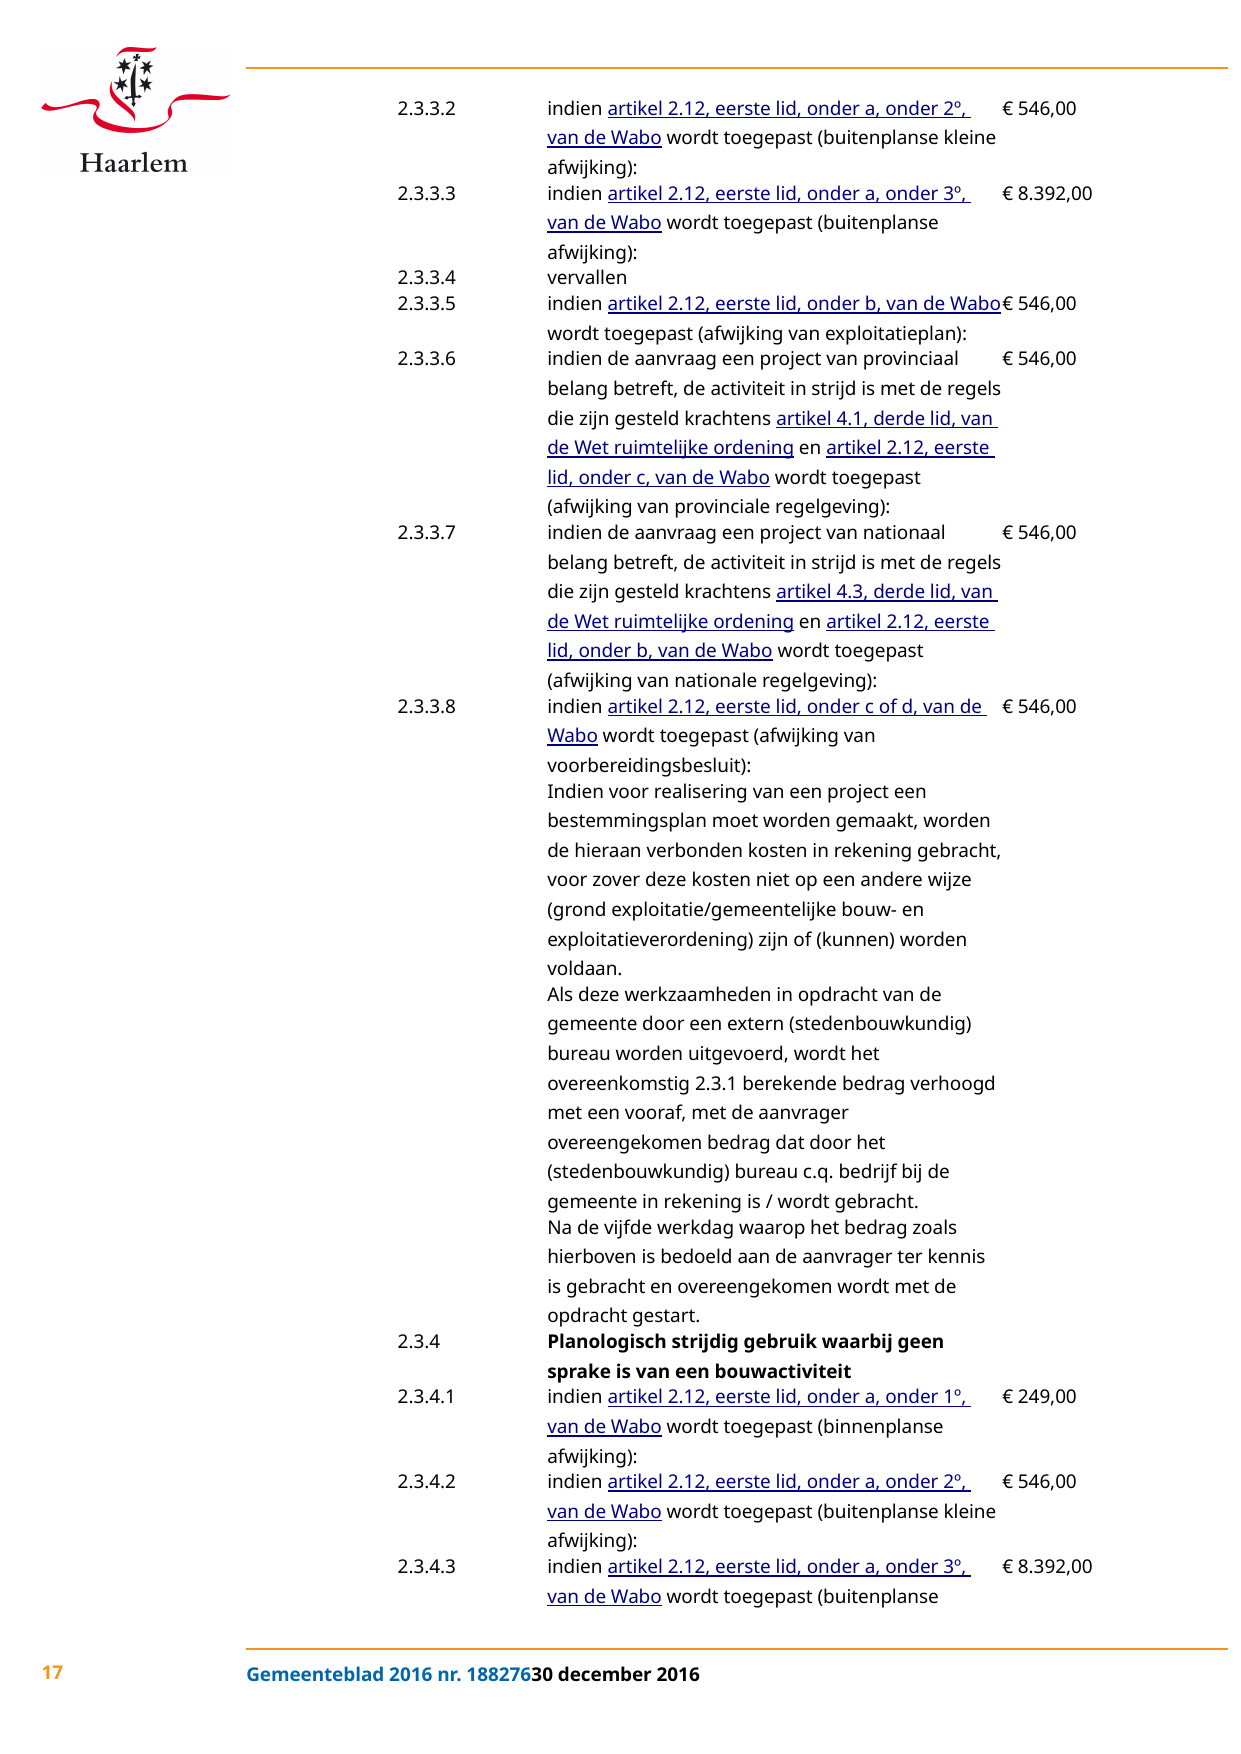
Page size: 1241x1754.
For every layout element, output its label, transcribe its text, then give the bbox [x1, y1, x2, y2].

picture [41, 47, 231, 172]
table_cell [1002, 778, 1152, 981]
table_cell [398, 778, 547, 981]
table_cell [248, 180, 397, 264]
table_cell € 249,00 [1002, 1384, 1152, 1468]
table_cell 2.3.3.2 [398, 95, 547, 180]
table_cell Indien voor realisering van een project een bestemmingsplan moet worden gemaakt, worden de hieraan verbonden kosten in rekening gebracht, voor zover deze kosten niet op een andere wijze (grond exploitatie/gemeentelijke bouw- en exploitatieverordening) zijn of (kunnen) worden voldaan. [547, 778, 1002, 981]
table_cell [248, 1384, 397, 1468]
table_cell 2.3.3.4 [398, 265, 547, 290]
table_cell [248, 1469, 397, 1553]
table_cell 2.3.3.7 [398, 519, 547, 693]
table_cell [248, 778, 397, 981]
table_cell indien artikel 2.12, eerste lid, onder a, onder 3º, van de Wabo wordt toegepast (buitenplanse afwijking): [547, 180, 1002, 264]
table_cell [398, 981, 547, 1214]
table_cell Als deze werkzaamheden in opdracht van de gemeente door een extern (stedenbouwkundig) bureau worden uitgevoerd, wordt het overeenkomstig 2.3.1 berekende bedrag verhoogd met een vooraf, met de aanvrager overeengekomen bedrag dat door het (stedenbouwkundig) bureau c.q. bedrijf bij de gemeente in rekening is / wordt gebracht. [547, 981, 1002, 1214]
table_cell 2.3.4.2 [398, 1469, 547, 1553]
table_cell € 546,00 [1002, 290, 1152, 346]
table_cell € 546,00 [1002, 346, 1152, 519]
table_cell 2.3.4.1 [398, 1384, 547, 1468]
table_cell indien artikel 2.12, eerste lid, onder a, onder 2º, van de Wabo wordt toegepast (buitenplanse kleine afwijking): [547, 1469, 1002, 1553]
table_cell indien artikel 2.12, eerste lid, onder a, onder 3º, van de Wabo wordt toegepast (buitenplanse [547, 1554, 1002, 1609]
table_cell [1002, 1214, 1152, 1328]
table_cell indien artikel 2.12, eerste lid, onder b, van de Wabo wordt toegepast (afwijking van exploitatieplan): [547, 290, 1002, 346]
table_cell [248, 519, 397, 693]
table_cell € 8.392,00 [1002, 180, 1152, 264]
table_cell 2.3.3.6 [398, 346, 547, 519]
table_cell [1002, 265, 1152, 290]
table_cell 2.3.3.5 [398, 290, 547, 346]
table_cell [248, 693, 397, 778]
table_cell indien de aanvraag een project van nationaal belang betreft, de activiteit in strijd is met de regels die zijn gesteld krachtens artikel 4.3, derde lid, van de Wet ruimtelijke ordening en artikel 2.12, eerste lid, onder b, van de Wabo wordt toegepast (afwijking van nationale regelgeving): [547, 519, 1002, 693]
table_cell [248, 981, 397, 1214]
table_cell € 546,00 [1002, 693, 1152, 778]
table_cell vervallen [547, 265, 1002, 290]
table_cell indien artikel 2.12, eerste lid, onder c of d, van de Wabo wordt toegepast (afwijking van voorbereidingsbesluit): [547, 693, 1002, 778]
table_cell [248, 265, 397, 290]
table_cell indien de aanvraag een project van provinciaal belang betreft, de activiteit in strijd is met de regels die zijn gesteld krachtens artikel 4.1, derde lid, van de Wet ruimtelijke ordening en artikel 2.12, eerste lid, onder c, van de Wabo wordt toegepast (afwijking van provinciale regelgeving): [547, 346, 1002, 519]
table_cell indien artikel 2.12, eerste lid, onder a, onder 1º, van de Wabo wordt toegepast (binnenplanse afwijking): [547, 1384, 1002, 1468]
table_cell € 546,00 [1002, 1469, 1152, 1553]
table_cell € 8.392,00 [1002, 1554, 1152, 1609]
table_cell [398, 1214, 547, 1328]
table_cell 2.3.4.3 [398, 1554, 547, 1609]
table_cell 2.3.3.3 [398, 180, 547, 264]
table_cell 2.3.4 [398, 1328, 547, 1384]
table_cell [1002, 1328, 1152, 1384]
table_cell [248, 346, 397, 519]
table_cell € 546,00 [1002, 519, 1152, 693]
table_cell Na de vijfde werkdag waarop het bedrag zoals hierboven is bedoeld aan de aanvrager ter kennis is gebracht en overeengekomen wordt met de opdracht gestart. [547, 1214, 1002, 1328]
table_cell [1002, 981, 1152, 1214]
table_cell Planologisch strijdig gebruik waarbij geen sprake is van een bouwactiviteit [547, 1328, 1002, 1384]
table_cell 2.3.3.8 [398, 693, 547, 778]
table_cell [248, 95, 397, 180]
table_cell [248, 1214, 397, 1328]
table_cell [248, 1554, 397, 1609]
table_cell indien artikel 2.12, eerste lid, onder a, onder 2º, van de Wabo wordt toegepast (buitenplanse kleine afwijking): [547, 95, 1002, 180]
table_cell [248, 290, 397, 346]
table_cell € 546,00 [1002, 95, 1152, 180]
table_cell [248, 1328, 397, 1384]
